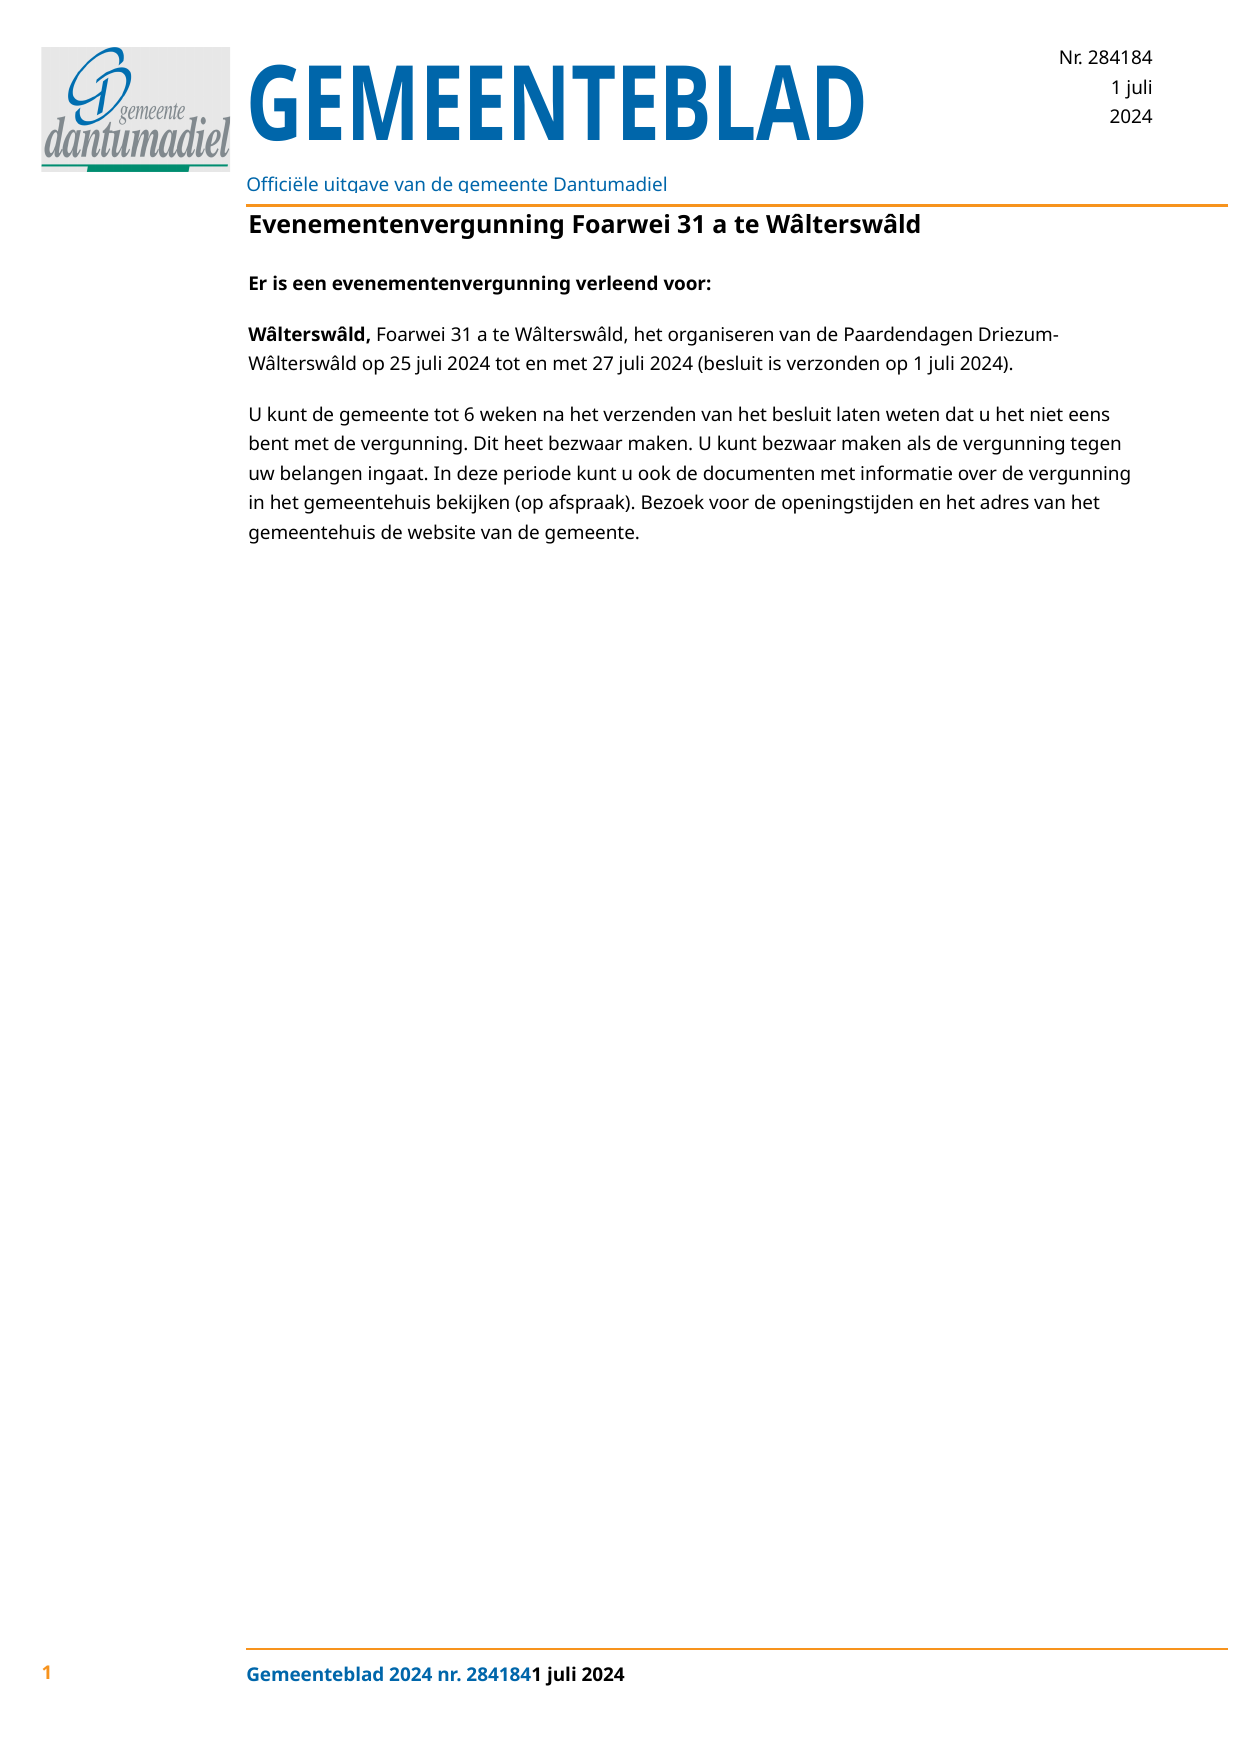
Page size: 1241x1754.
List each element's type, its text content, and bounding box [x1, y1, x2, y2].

text Er is een evenementenvergunning verleend voor: [248, 270, 1152, 296]
picture [41, 47, 231, 172]
text Evenementenvergunning Foarwei 31 a te Wâlterswâld [248, 207, 1152, 241]
text U kunt de gemeente tot 6 weken na het verzenden van het besluit laten weten dat u het niet eens bent met de vergunning. Dit heet bezwaar maken. U kunt bezwaar maken als de vergunning tegen uw belangen ingaat. In deze periode kunt u ook de documenten met informatie over de vergunning in het gemeentehuis bekijken (op afspraak). Bezoek voor de openingstijden en het adres van het gemeentehuis de website van de gemeente. [248, 401, 1152, 545]
text Wâlterswâld, Foarwei 31 a te Wâlterswâld, het organiseren van de Paardendagen Driezum-Wâlterswâld op 25 juli 2024 tot en met 27 juli 2024 (besluit is verzonden op 1 juli 2024). [248, 321, 1152, 376]
